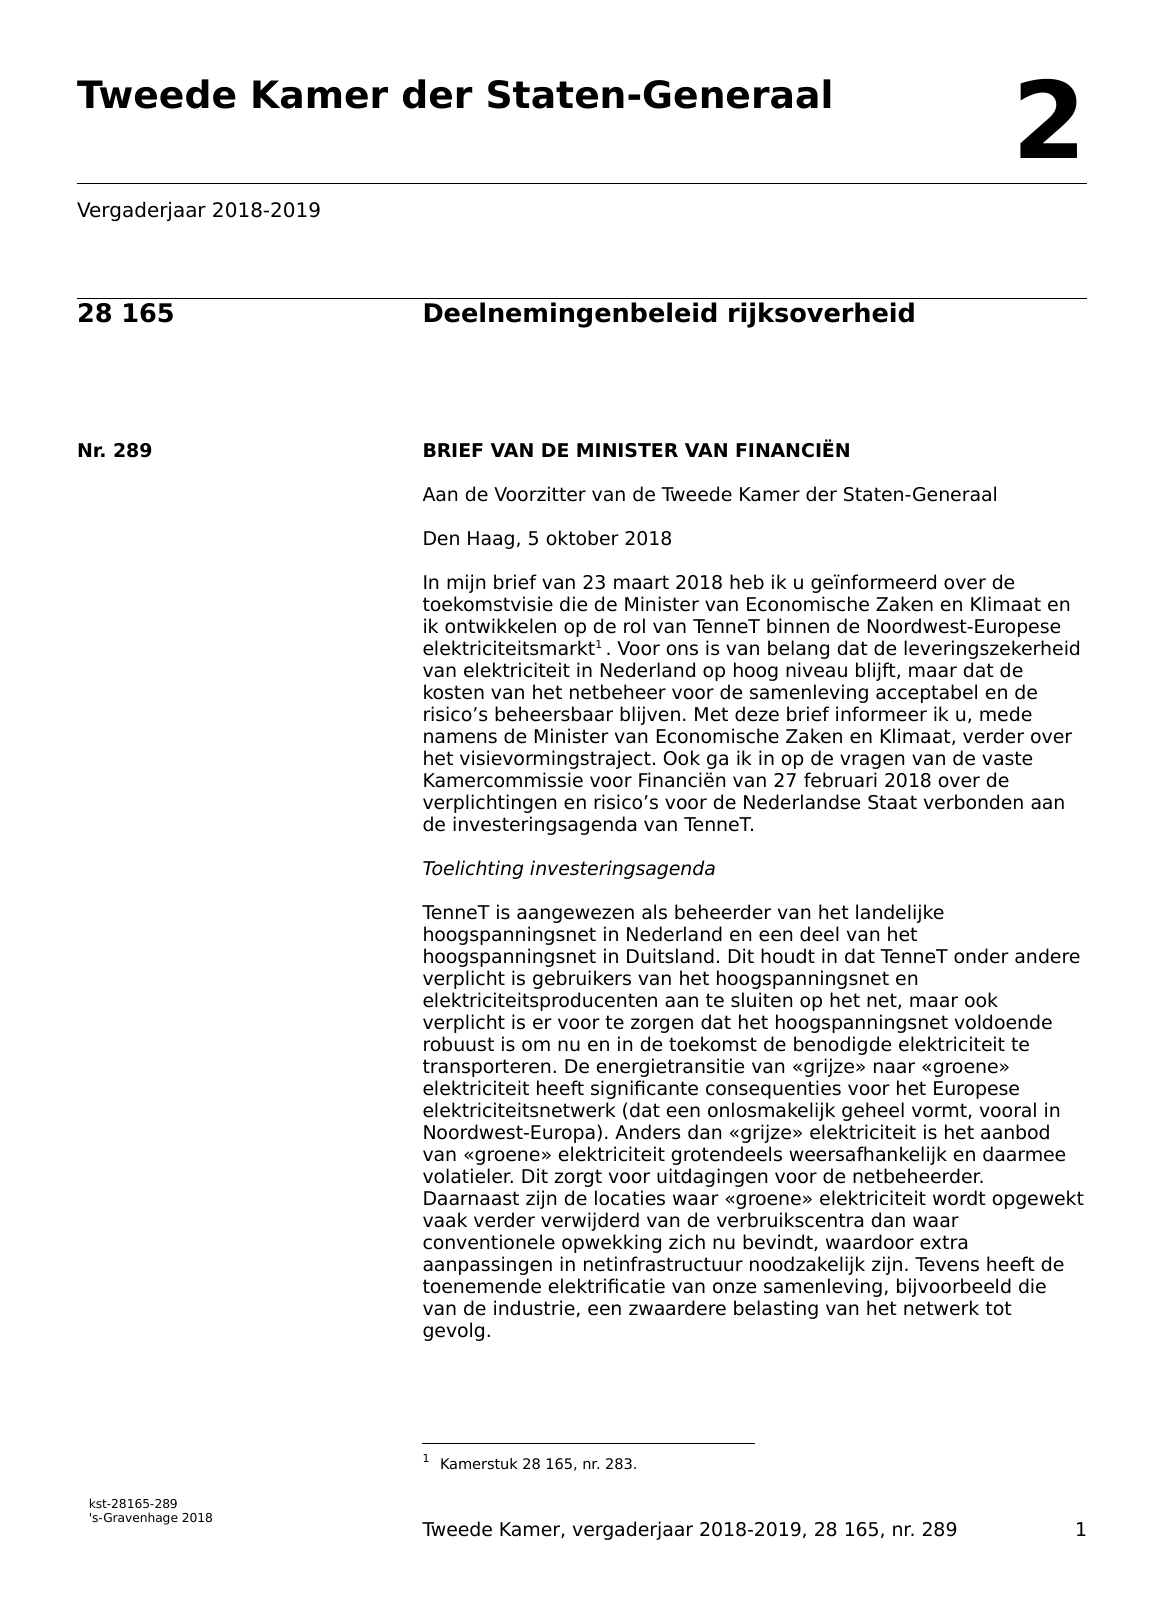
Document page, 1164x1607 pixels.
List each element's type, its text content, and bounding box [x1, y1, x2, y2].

text Den Haag, 5 oktober 2018 [422, 528, 1087, 550]
text In mijn brief van 23 maart 2018 heb ik u geïnformeerd over de toekomstvisie die de Minister van Economische Zaken en Klimaat en ik ontwikkelen op de rol van TenneT binnen de Noordwest-Europese elektriciteitsmarkt. Voor ons is van belang dat de leveringszekerheid van elektriciteit in Nederland op hoog niveau blijft, maar dat de kosten van het netbeheer voor de samenleving acceptabel en de risico’s beheersbaar blijven. Met deze brief informeer ik u, mede namens de Minister van Economische Zaken en Klimaat, verder over het visievormingstraject. Ook ga ik in op de vragen van de vaste Kamercommissie voor Financiën van 27 februari 2018 over de verplichtingen en risico’s voor de Nederlandse Staat verbonden aan de investeringsagenda van TenneT. [422, 572, 1087, 836]
subtitle 28 165 Deelnemingenbeleid rijksoverheid [77, 299, 1087, 329]
text kst-28165-289 [88, 1497, 323, 1511]
text 's-Gravenhage 2018 [88, 1511, 323, 1525]
text Kamerstuk 28 165, nr. 283. [422, 1452, 1087, 1474]
text TenneT is aangewezen als beheerder van het landelijke hoogspanningsnet in Nederland en een deel van het hoogspanningsnet in Duitsland. Dit houdt in dat TenneT onder andere verplicht is gebruikers van het hoogspanningsnet en elektriciteitsproducenten aan te sluiten op het net, maar ook verplicht is er voor te zorgen dat het hoogspanningsnet voldoende robuust is om nu en in de toekomst de benodigde elektriciteit te transporteren. De energietransitie van «grijze» naar «groene» elektriciteit heeft significante consequenties voor het Europese elektriciteitsnetwerk (dat een onlosmakelijk geheel vormt, vooral in Noordwest-Europa). Anders dan «grijze» elektriciteit is het aanbod van «groene» elektriciteit grotendeels weersafhankelijk en daarmee volatieler. Dit zorgt voor uitdagingen voor de netbeheerder. Daarnaast zijn de locaties waar «groene» elektriciteit wordt opgewekt vaak verder verwijderd van de verbruikscentra dan waar conventionele opwekking zich nu bevindt, waardoor extra aanpassingen in netinfrastructuur noodzakelijk zijn. Tevens heeft de toenemende elektrificatie van onze samenleving, bijvoorbeeld die van de industrie, een zwaardere belasting van het netwerk tot gevolg. [422, 902, 1087, 1342]
subtitle Toelichting investeringsagenda [422, 858, 1087, 880]
subtitle Nr. 289 BRIEF VAN DE MINISTER VAN FINANCIËN [77, 440, 1087, 462]
table_header 2 [886, 59, 1087, 183]
table_header Tweede Kamer der Staten-Generaal [77, 59, 886, 183]
text Aan de Voorzitter van de Tweede Kamer der Staten-Generaal [422, 484, 1087, 506]
table_cell Vergaderjaar 2018-2019 [77, 184, 1087, 298]
